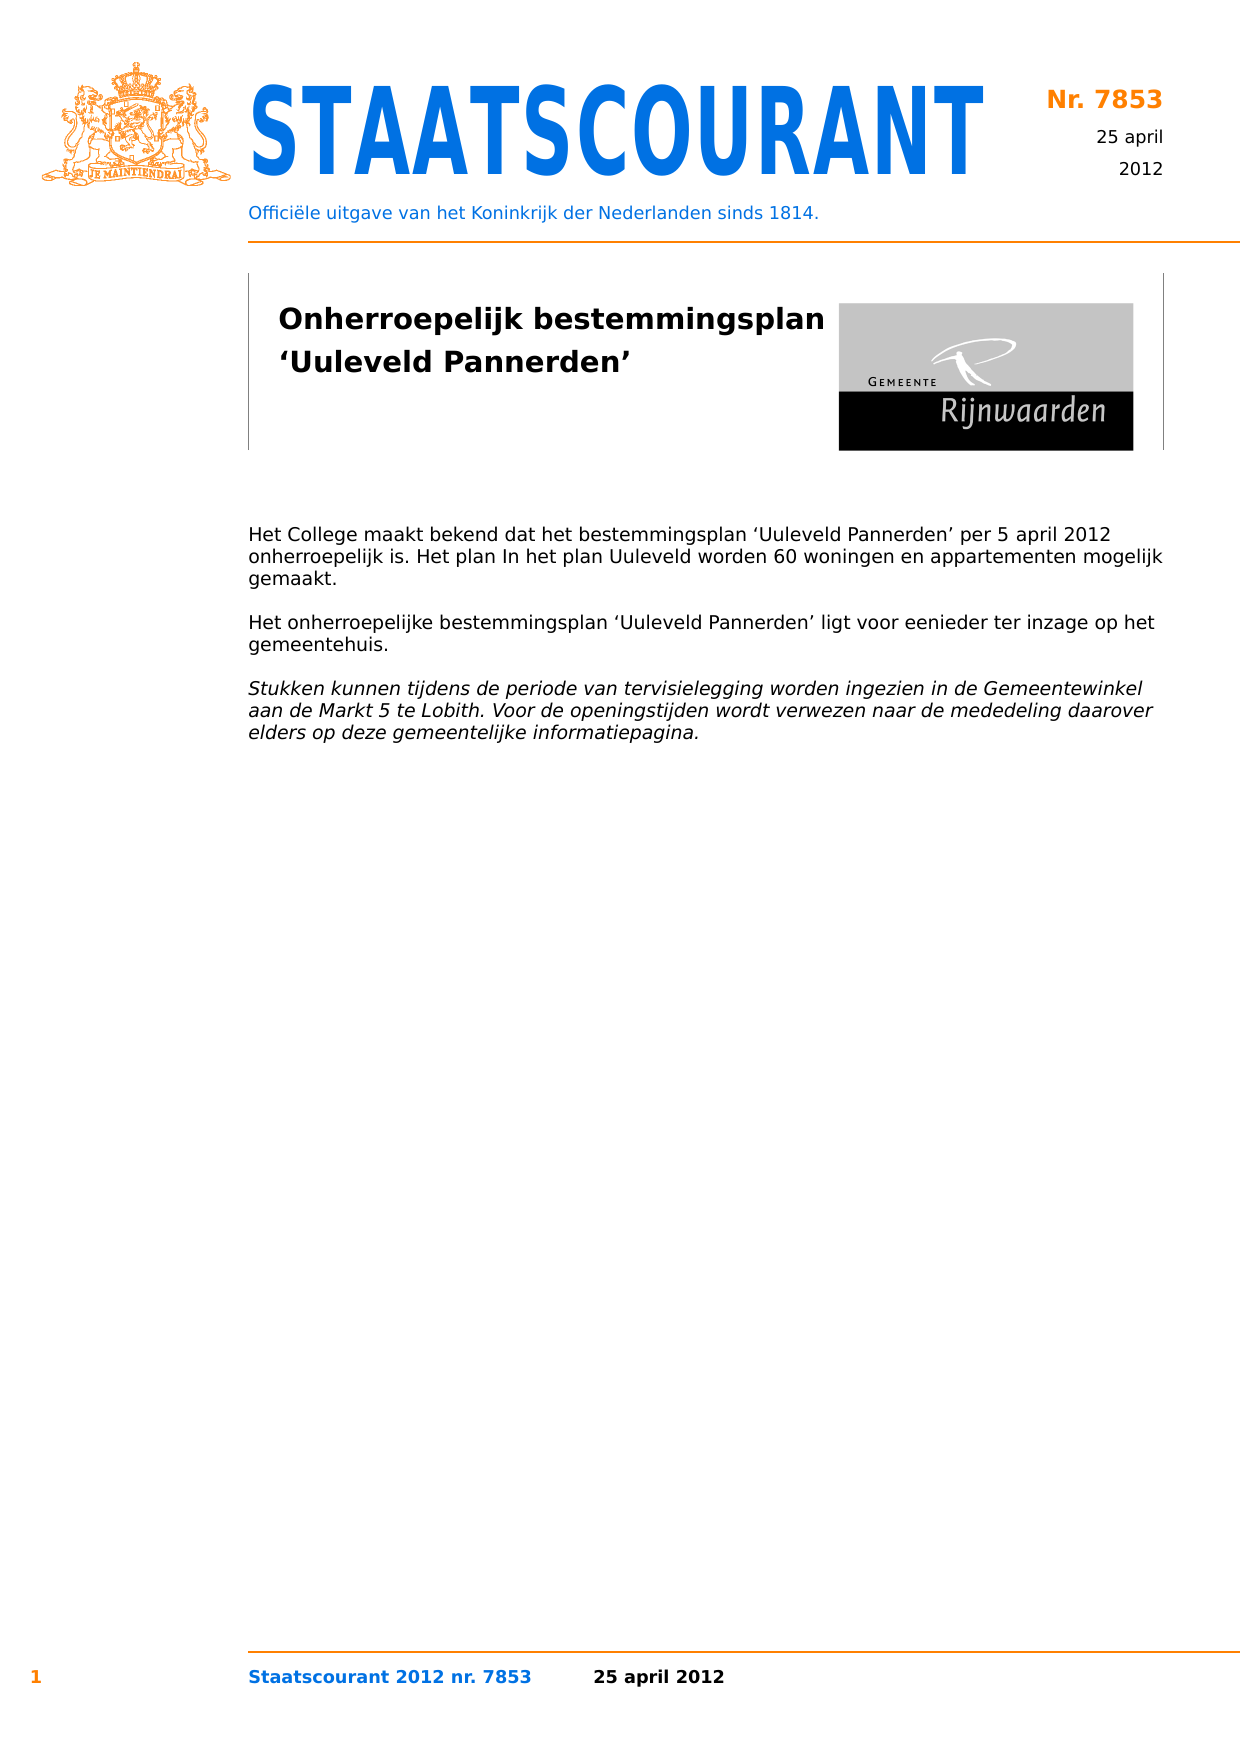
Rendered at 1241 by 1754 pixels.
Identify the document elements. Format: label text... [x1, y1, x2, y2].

table_cell Officiële uitgave van het Koninkrijk der Nederlanden sinds 1814. [248, 203, 1240, 241]
text Stukken kunnen tijdens de periode van tervisielegging worden ingezien in de Gemeentewinkel aan de Markt 5 te Lobith. Voor de openingstijden wordt verwezen naar de mededeling daarover elders op deze gemeentelijke informatiepagina. [248, 678, 1163, 744]
table_header [25, 62, 248, 241]
picture [838, 302, 1134, 451]
table_cell 25 april [998, 121, 1240, 153]
subtitle Onherroepelijk bestemmingsplan ‘Uuleveld Pannerden’ [249, 273, 1163, 450]
table_cell 2012 [998, 153, 1240, 203]
picture [41, 62, 231, 186]
text Het College maakt bekend dat het bestemmingsplan ‘Uuleveld Pannerden’ per 5 april 2012 onherroepelijk is. Het plan In het plan Uuleveld worden 60 woningen en appartementen mogelijk gemaakt. [248, 524, 1163, 590]
table_header STAATSCOURANT [248, 62, 998, 203]
table_header Nr. 7853 [998, 62, 1240, 121]
text Het onherroepelijke bestemmingsplan ‘Uuleveld Pannerden’ ligt voor eenieder ter inzage op het gemeentehuis. [248, 612, 1163, 656]
